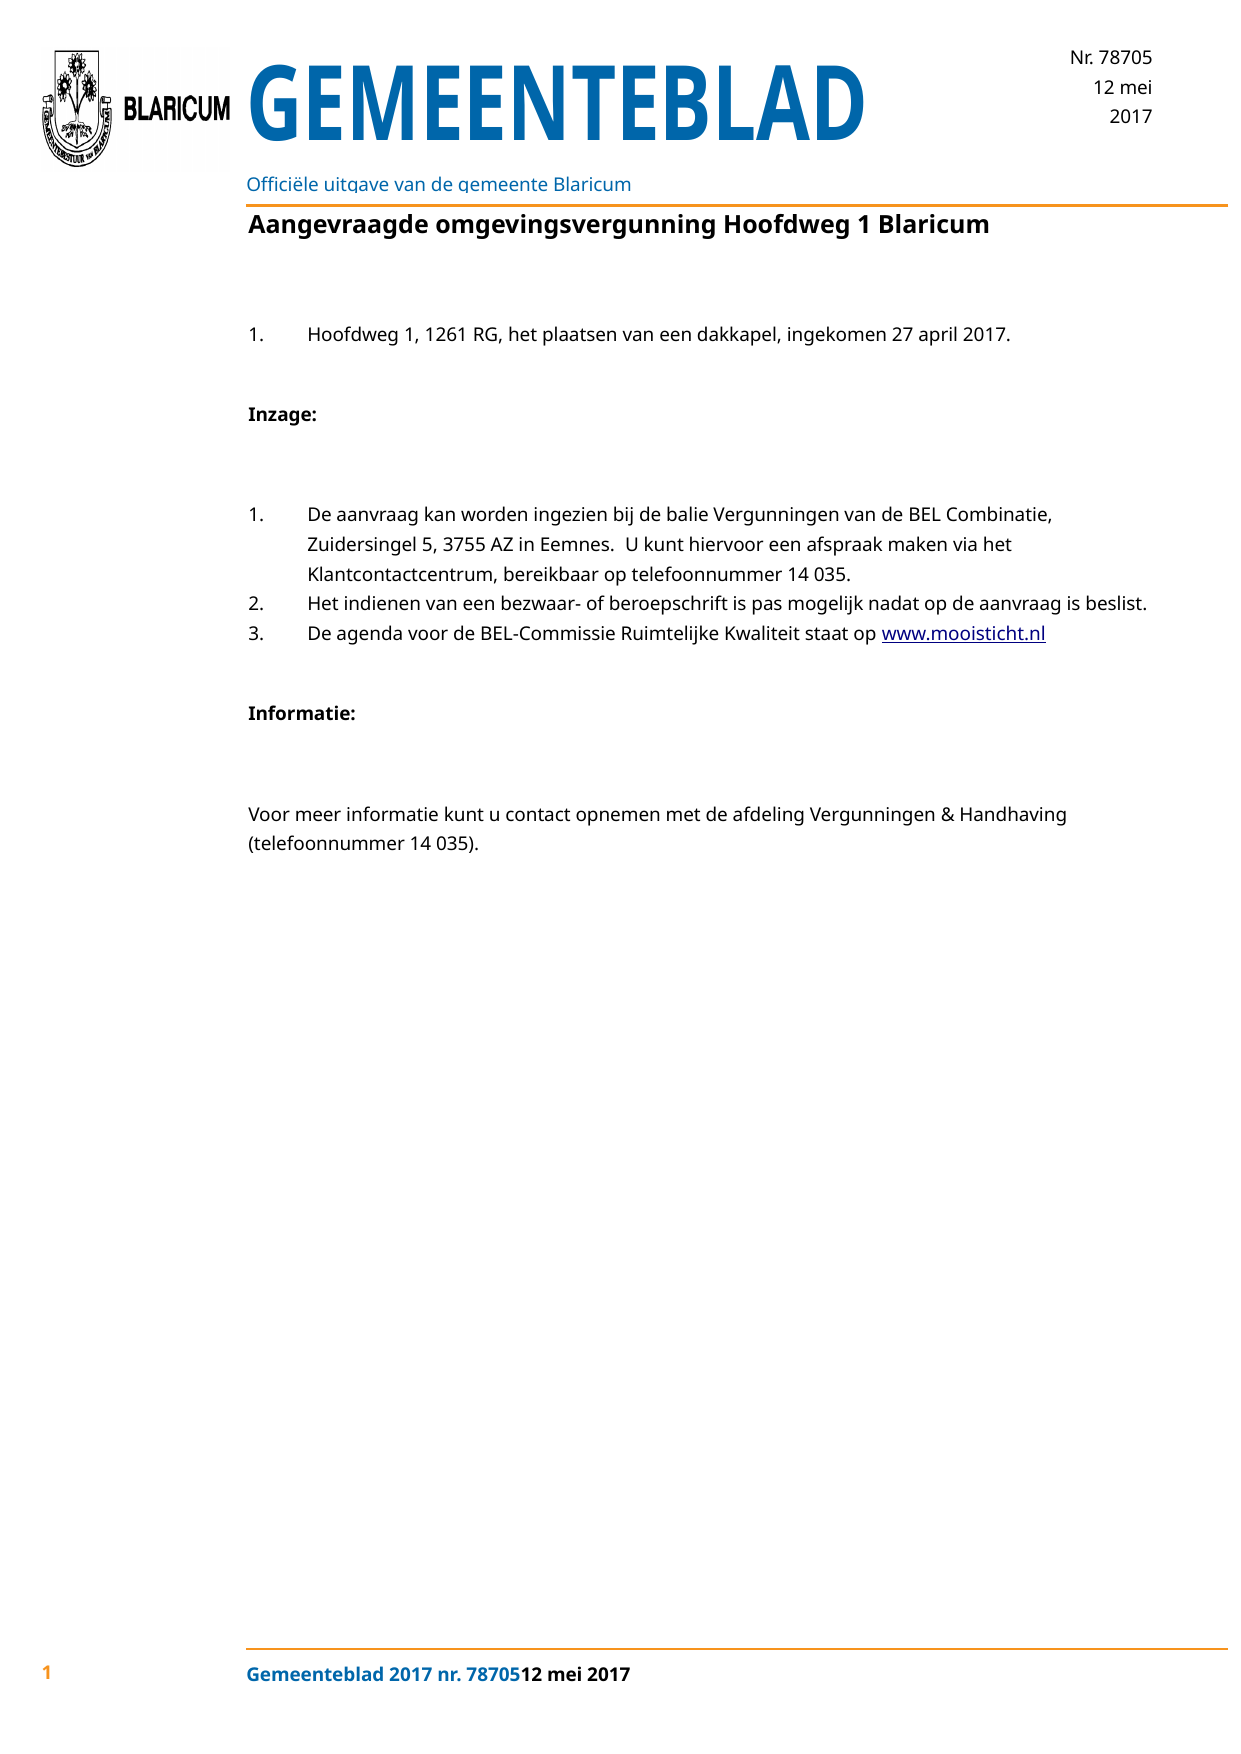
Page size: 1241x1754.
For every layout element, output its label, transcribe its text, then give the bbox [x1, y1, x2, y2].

text Inzage: [248, 401, 1152, 426]
list Het indienen van een bezwaar- of beroepschrift is pas mogelijk nadat op de aanvraag is beslist. [248, 590, 1152, 616]
text Informatie: [248, 700, 1152, 726]
list De agenda voor de BEL-Commissie Ruimtelijke Kwaliteit staat op www.mooisticht.nl [248, 620, 1152, 646]
text Aangevraagde omgevingsvergunning Hoofdweg 1 Blaricum [248, 207, 1152, 241]
picture [41, 47, 231, 172]
list De aanvraag kan worden ingezien bij de balie Vergunningen van de BEL Combinatie, Zuidersingel 5, 3755 AZ in Eemnes. U kunt hiervoor een afspraak maken via het Klantcontactcentrum, bereikbaar op telefoonnummer 14 035. [248, 502, 1152, 586]
list Hoofdweg 1, 1261 RG, het plaatsen van een dakkapel, ingekomen 27 april 2017. [248, 321, 1152, 346]
text Voor meer informatie kunt u contact opnemen met de afdeling Vergunningen & Handhaving (telefoonnummer 14 035). [248, 801, 1152, 856]
